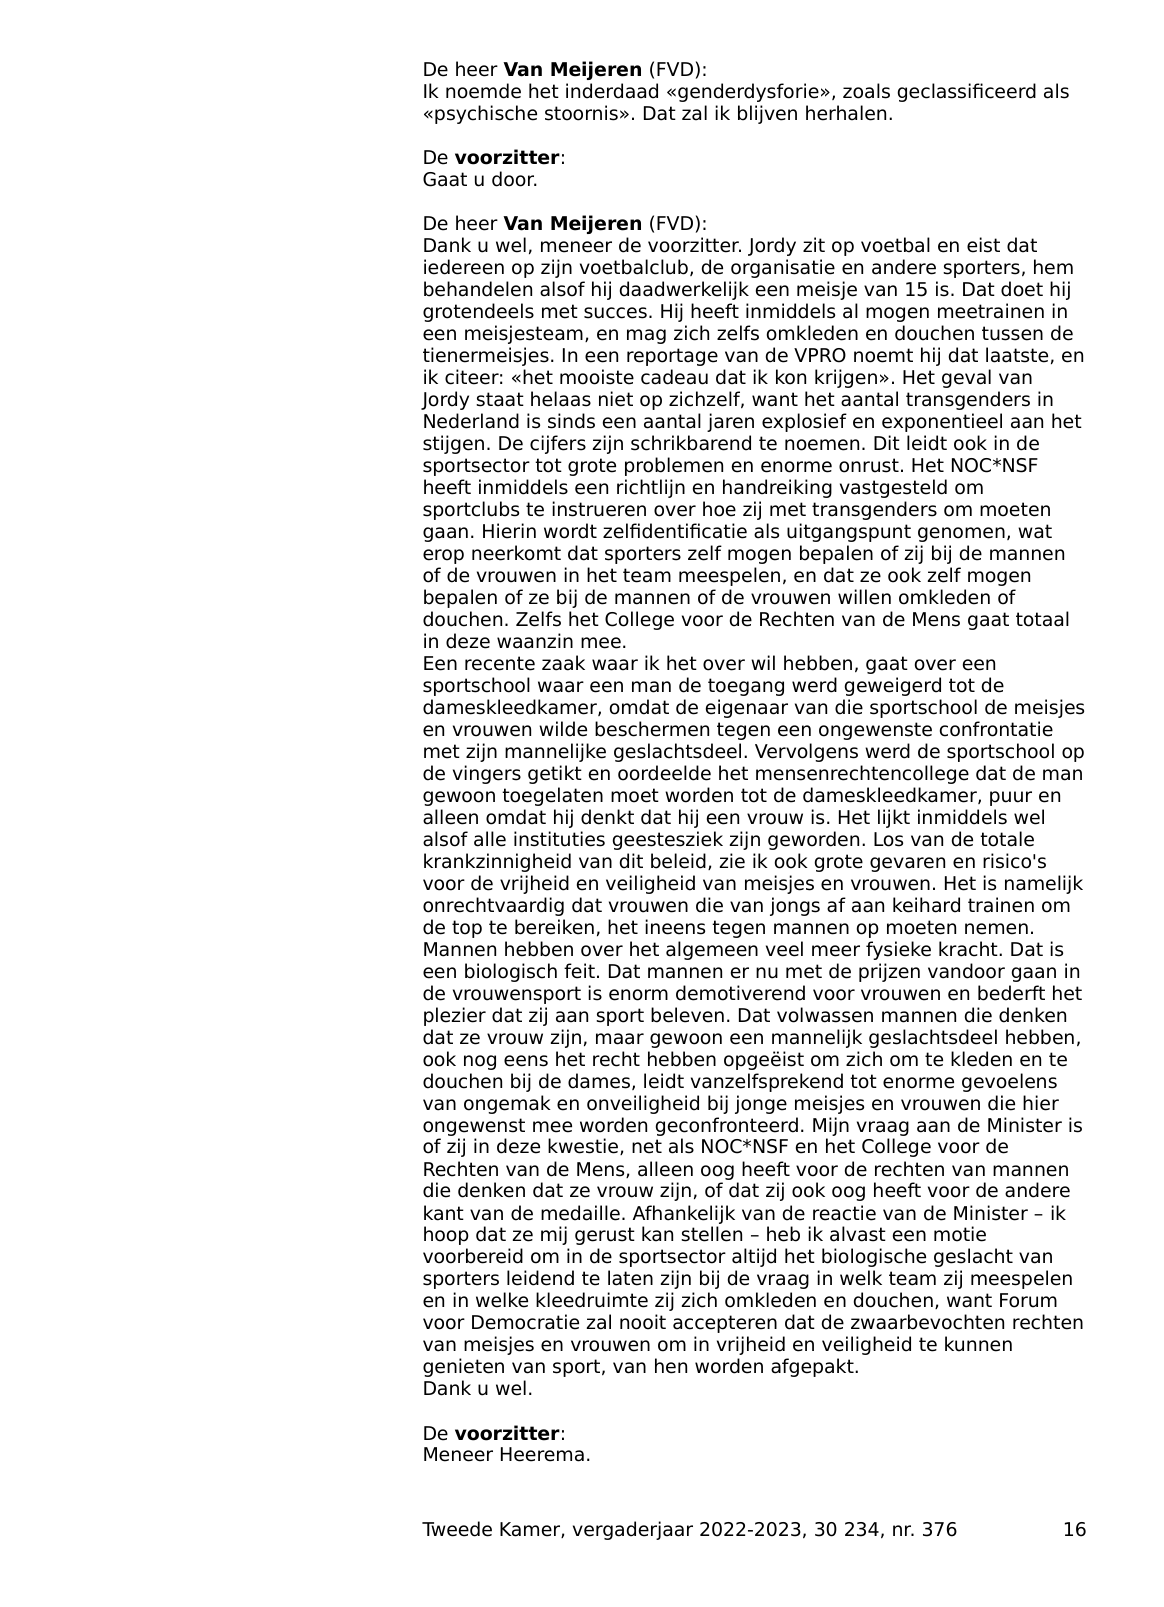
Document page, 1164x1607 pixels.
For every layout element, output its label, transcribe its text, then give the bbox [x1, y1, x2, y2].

text Dank u wel, meneer de voorzitter. Jordy zit op voetbal en eist dat iedereen op zijn voetbalclub, de organisatie en andere sporters, hem behandelen alsof hij daadwerkelijk een meisje van 15 is. Dat doet hij grotendeels met succes. Hij heeft inmiddels al mogen meetrainen in een meisjesteam, en mag zich zelfs omkleden en douchen tussen de tienermeisjes. In een reportage van de VPRO noemt hij dat laatste, en ik citeer: «het mooiste cadeau dat ik kon krijgen». Het geval van Jordy staat helaas niet op zichzelf, want het aantal transgenders in Nederland is sinds een aantal jaren explosief en exponentieel aan het stijgen. De cijfers zijn schrikbarend te noemen. Dit leidt ook in de sportsector tot grote problemen en enorme onrust. Het NOC*NSF heeft inmiddels een richtlijn en handreiking vastgesteld om sportclubs te instrueren over hoe zij met transgenders om moeten gaan. Hierin wordt zelfidentificatie als uitgangspunt genomen, wat erop neerkomt dat sporters zelf mogen bepalen of zij bij de mannen of de vrouwen in het team meespelen, en dat ze ook zelf mogen bepalen of ze bij de mannen of de vrouwen willen omkleden of douchen. Zelfs het College voor de Rechten van de Mens gaat totaal in deze waanzin mee. [422, 235, 1087, 653]
text Een recente zaak waar ik het over wil hebben, gaat over een sportschool waar een man de toegang werd geweigerd tot de dameskleedkamer, omdat de eigenaar van die sportschool de meisjes en vrouwen wilde beschermen tegen een ongewenste confrontatie met zijn mannelijke geslachtsdeel. Vervolgens werd de sportschool op de vingers getikt en oordeelde het mensenrechtencollege dat de man gewoon toegelaten moet worden tot de dameskleedkamer, puur en alleen omdat hij denkt dat hij een vrouw is. Het lijkt inmiddels wel alsof alle instituties geestesziek zijn geworden. Los van de totale krankzinnigheid van dit beleid, zie ik ook grote gevaren en risico's voor de vrijheid en veiligheid van meisjes en vrouwen. Het is namelijk onrechtvaardig dat vrouwen die van jongs af aan keihard trainen om de top te bereiken, het ineens tegen mannen op moeten nemen. Mannen hebben over het algemeen veel meer fysieke kracht. Dat is een biologisch feit. Dat mannen er nu met de prijzen vandoor gaan in de vrouwensport is enorm demotiverend voor vrouwen en bederft het plezier dat zij aan sport beleven. Dat volwassen mannen die denken dat ze vrouw zijn, maar gewoon een mannelijk geslachtsdeel hebben, ook nog eens het recht hebben opgeëist om zich om te kleden en te douchen bij de dames, leidt vanzelfsprekend tot enorme gevoelens van ongemak en onveiligheid bij jonge meisjes en vrouwen die hier ongewenst mee worden geconfronteerd. Mijn vraag aan de Minister is of zij in deze kwestie, net als NOC*NSF en het College voor de Rechten van de Mens, alleen oog heeft voor de rechten van mannen die denken dat ze vrouw zijn, of dat zij ook oog heeft voor de andere kant van de medaille. Afhankelijk van de reactie van de Minister – ik hoop dat ze mij gerust kan stellen – heb ik alvast een motie voorbereid om in de sportsector altijd het biologische geslacht van sporters leidend te laten zijn bij de vraag in welk team zij meespelen en in welke kleedruimte zij zich omkleden en douchen, want Forum voor Democratie zal nooit accepteren dat de zwaarbevochten rechten van meisjes en vrouwen om in vrijheid en veiligheid te kunnen genieten van sport, van hen worden afgepakt. [422, 653, 1087, 1378]
text Ik noemde het inderdaad «genderdysforie», zoals geclassificeerd als «psychische stoornis». Dat zal ik blijven herhalen. [422, 81, 1087, 125]
text De voorzitter: [422, 1422, 1087, 1444]
text Gaat u door. [422, 169, 1087, 191]
text De voorzitter: [422, 147, 1087, 169]
text Meneer Heerema. [422, 1444, 1087, 1466]
text De heer Van Meijeren (FVD): [422, 213, 1087, 235]
text De heer Van Meijeren (FVD): [422, 59, 1087, 81]
text Dank u wel. [422, 1378, 1087, 1400]
